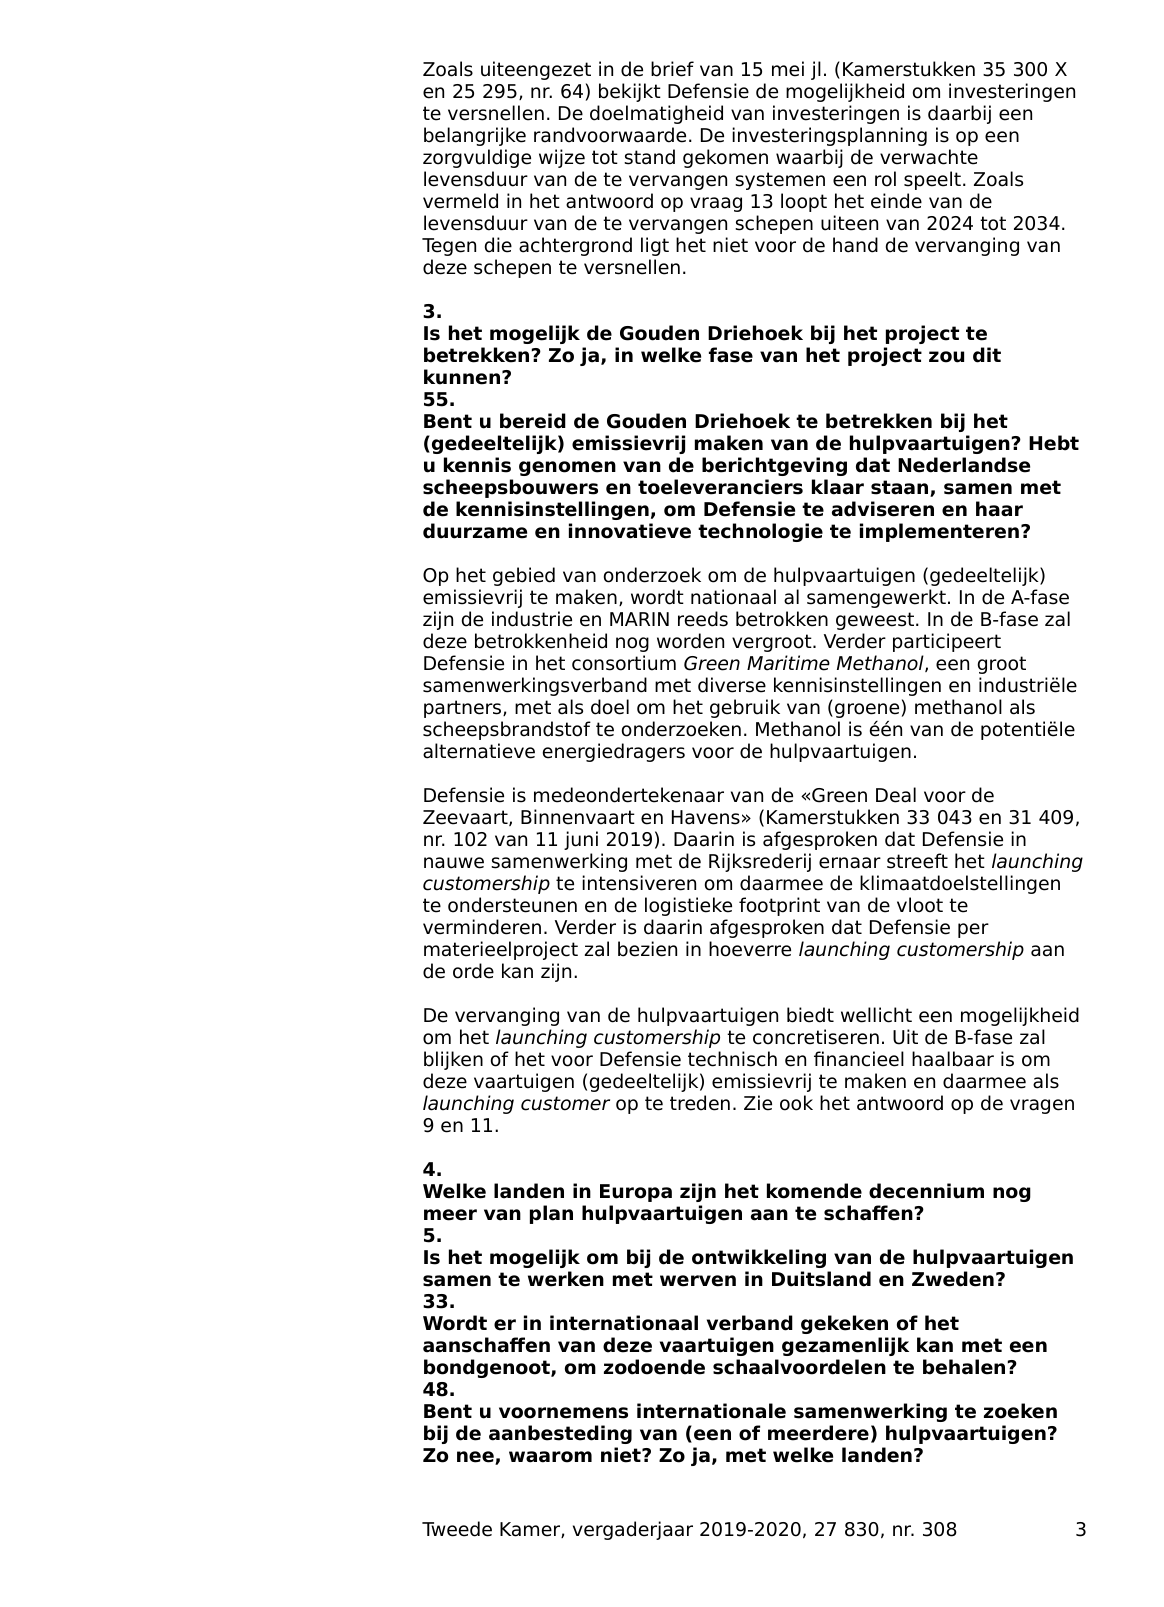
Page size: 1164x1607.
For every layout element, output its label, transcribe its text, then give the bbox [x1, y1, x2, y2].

text 5. [422, 1225, 1087, 1247]
text Op het gebied van onderzoek om de hulpvaartuigen (gedeeltelijk) emissievrij te maken, wordt nationaal al samengewerkt. In de A-fase zijn de industrie en MARIN reeds betrokken geweest. In de B-fase zal deze betrokkenheid nog worden vergroot. Verder participeert Defensie in het consortium Green Maritime Methanol, een groot samenwerkingsverband met diverse kennisinstellingen en industriële partners, met als doel om het gebruik van (groene) methanol als scheepsbrandstof te onderzoeken. Methanol is één van de potentiële alternatieve energiedragers voor de hulpvaartuigen. [422, 565, 1087, 763]
text Defensie is medeondertekenaar van de «Green Deal voor de Zeevaart, Binnenvaart en Havens» (Kamerstukken 33 043 en 31 409, nr. 102 van 11 juni 2019). Daarin is afgesproken dat Defensie in nauwe samenwerking met de Rijksrederij ernaar streeft het launching customership te intensiveren om daarmee de klimaatdoelstellingen te ondersteunen en de logistieke footprint van de vloot te verminderen. Verder is daarin afgesproken dat Defensie per materieelproject zal bezien in hoeverre launching customership aan de orde kan zijn. [422, 785, 1087, 983]
text 3. [422, 301, 1087, 323]
text Zoals uiteengezet in de brief van 15 mei jl. (Kamerstukken 35 300 X en 25 295, nr. 64) bekijkt Defensie de mogelijkheid om investeringen te versnellen. De doelmatigheid van investeringen is daarbij een belangrijke randvoorwaarde. De investeringsplanning is op een zorgvuldige wijze tot stand gekomen waarbij de verwachte levensduur van de te vervangen systemen een rol speelt. Zoals vermeld in het antwoord op vraag 13 loopt het einde van de levensduur van de te vervangen schepen uiteen van 2024 tot 2034. Tegen die achtergrond ligt het niet voor de hand de vervanging van deze schepen te versnellen. [422, 59, 1087, 279]
text 55. [422, 389, 1087, 411]
text Is het mogelijk om bij de ontwikkeling van de hulpvaartuigen samen te werken met werven in Duitsland en Zweden? [422, 1247, 1087, 1291]
text Welke landen in Europa zijn het komende decennium nog meer van plan hulpvaartuigen aan te schaffen? [422, 1181, 1087, 1225]
text De vervanging van de hulpvaartuigen biedt wellicht een mogelijkheid om het launching customership te concretiseren. Uit de B-fase zal blijken of het voor Defensie technisch en financieel haalbaar is om deze vaartuigen (gedeeltelijk) emissievrij te maken en daarmee als launching customer op te treden. Zie ook het antwoord op de vragen 9 en 11. [422, 1005, 1087, 1137]
text 48. [422, 1379, 1087, 1401]
text Bent u voornemens internationale samenwerking te zoeken bij de aanbesteding van (een of meerdere) hulpvaartuigen? Zo nee, waarom niet? Zo ja, met welke landen? [422, 1401, 1087, 1467]
text 33. [422, 1291, 1087, 1313]
text Is het mogelijk de Gouden Driehoek bij het project te betrekken? Zo ja, in welke fase van het project zou dit kunnen? [422, 323, 1087, 389]
text Wordt er in internationaal verband gekeken of het aanschaffen van deze vaartuigen gezamenlijk kan met een bondgenoot, om zodoende schaalvoordelen te behalen? [422, 1313, 1087, 1379]
text Bent u bereid de Gouden Driehoek te betrekken bij het (gedeeltelijk) emissievrij maken van de hulpvaartuigen? Hebt u kennis genomen van de berichtgeving dat Nederlandse scheepsbouwers en toeleveranciers klaar staan, samen met de kennisinstellingen, om Defensie te adviseren en haar duurzame en innovatieve technologie te implementeren? [422, 411, 1087, 543]
text 4. [422, 1159, 1087, 1181]
